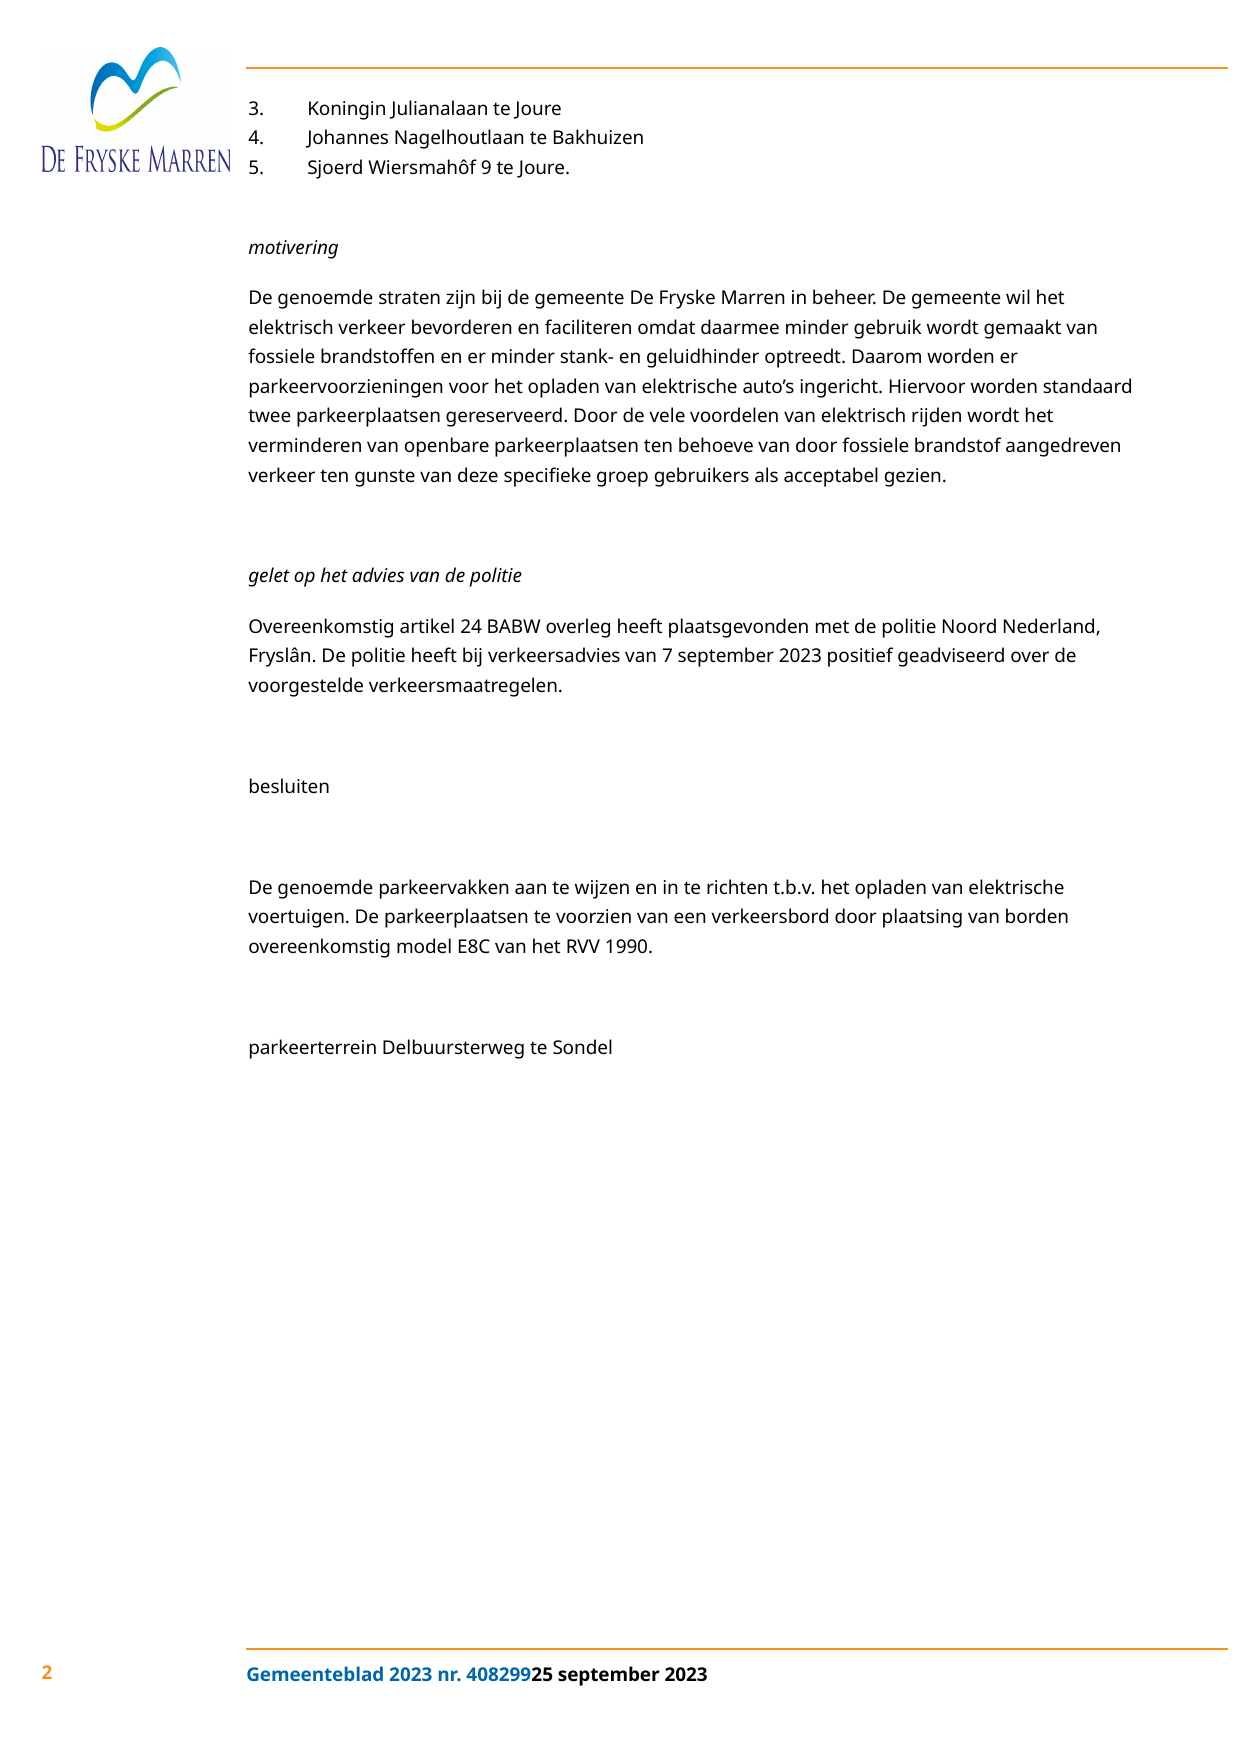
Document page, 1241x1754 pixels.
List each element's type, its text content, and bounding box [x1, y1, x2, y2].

list Koningin Julianalaan te Joure [248, 95, 1152, 121]
text Overeenkomstig artikel 24 BABW overleg heeft plaatsgevonden met de politie Noord Nederland, Fryslân. De politie heeft bij verkeersadvies van 7 september 2023 positief geadviseerd over de voorgestelde verkeersmaatregelen. [248, 613, 1152, 698]
text motivering [248, 234, 1152, 260]
text gelet op het advies van de politie [248, 563, 1152, 588]
text besluiten [248, 773, 1152, 799]
text De genoemde straten zijn bij de gemeente De Fryske Marren in beheer. De gemeente wil het elektrisch verkeer bevorderen en faciliteren omdat daarmee minder gebruik wordt gemaakt van fossiele brandstoffen en er minder stank- en geluidhinder optreedt. Daarom worden er parkeervoorzieningen voor het opladen van elektrische auto’s ingericht. Hiervoor worden standaard twee parkeerplaatsen gereserveerd. Door de vele voordelen van elektrisch rijden wordt het verminderen van openbare parkeerplaatsen ten behoeve van door fossiele brandstof aangedreven verkeer ten gunste van deze specifieke groep gebruikers als acceptabel gezien. [248, 284, 1152, 488]
text parkeerterrein Delbuursterweg te Sondel [248, 1034, 1152, 1060]
picture [41, 47, 231, 172]
text De genoemde parkeervakken aan te wijzen en in te richten t.b.v. het opladen van elektrische voertuigen. De parkeerplaatsen te voorzien van een verkeersbord door plaatsing van borden overeenkomstig model E8C van het RVV 1990. [248, 874, 1152, 959]
list Johannes Nagelhoutlaan te Bakhuizen [248, 124, 1152, 150]
list Sjoerd Wiersmahôf 9 te Joure. [248, 154, 1152, 180]
